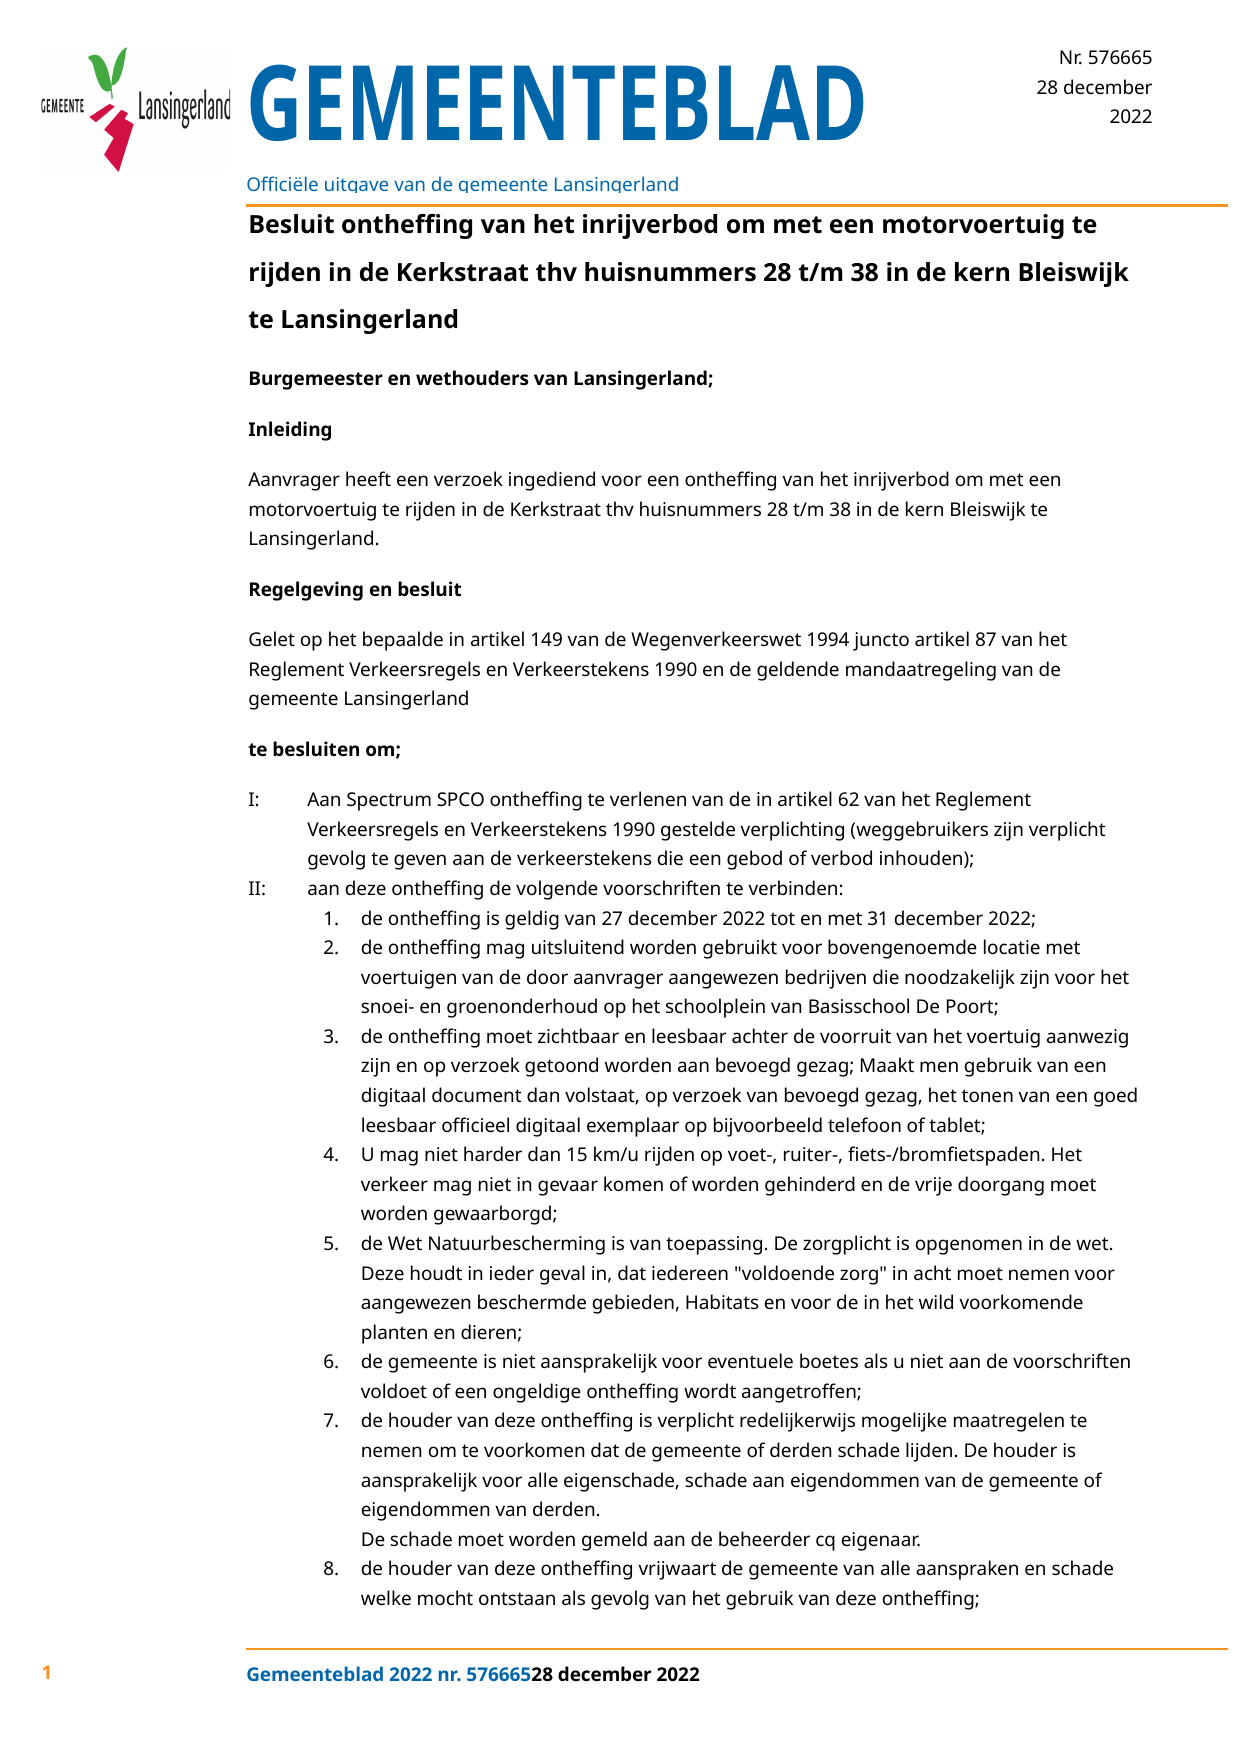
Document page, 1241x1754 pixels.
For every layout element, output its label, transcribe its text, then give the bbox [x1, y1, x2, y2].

list de Wet Natuurbescherming is van toepassing. De zorgplicht is opgenomen in de wet. Deze houdt in ieder geval in, dat iedereen "voldoende zorg" in acht moet nemen voor aangewezen beschermde gebieden, Habitats en voor de in het wild voorkomende planten en dieren; [323, 1230, 1152, 1344]
list aan deze ontheffing de volgende voorschriften te verbinden: [248, 875, 1152, 901]
text Inleiding [248, 416, 1152, 442]
text Burgemeester en wethouders van Lansingerland; [248, 366, 1152, 391]
list de houder van deze ontheffing vrijwaart de gemeente van alle aanspraken en schade welke mocht ontstaan als gevolg van het gebruik van deze ontheffing; [323, 1556, 1152, 1611]
picture [41, 47, 231, 172]
text Gelet op het bepaalde in artikel 149 van de Wegenverkeerswet 1994 juncto artikel 87 van het Reglement Verkeersregels en Verkeerstekens 1990 en de geldende mandaatregeling van de gemeente Lansingerland [248, 626, 1152, 711]
list de ontheffing moet zichtbaar en leesbaar achter de voorruit van het voertuig aanwezig zijn en op verzoek getoond worden aan bevoegd gezag; Maakt men gebruik van een digitaal document dan volstaat, op verzoek van bevoegd gezag, het tonen van een goed leesbaar officieel digitaal exemplaar op bijvoorbeeld telefoon of tablet; [323, 1023, 1152, 1137]
text te besluiten om; [248, 736, 1152, 762]
text Aanvrager heeft een verzoek ingediend voor een ontheffing van het inrijverbod om met een motorvoertuig te rijden in de Kerkstraat thv huisnummers 28 t/m 38 in de kern Bleiswijk te Lansingerland. [248, 466, 1152, 551]
list de ontheffing is geldig van 27 december 2022 tot en met 31 december 2022; [323, 905, 1152, 930]
list de gemeente is niet aansprakelijk voor eventuele boetes als u niet aan de voorschriften voldoet of een ongeldige ontheffing wordt aangetroffen; [323, 1348, 1152, 1404]
list U mag niet harder dan 15 km/u rijden op voet-, ruiter-, fiets-/bromfietspaden. Het verkeer mag niet in gevaar komen of worden gehinderd en de vrije doorgang moet worden gewaarborgd; [323, 1141, 1152, 1226]
text Regelgeving en besluit [248, 576, 1152, 602]
list Aan Spectrum SPCO ontheffing te verlenen van de in artikel 62 van het Reglement Verkeersregels en Verkeerstekens 1990 gestelde verplichting (weggebruikers zijn verplicht gevolg te geven aan de verkeerstekens die een gebod of verbod inhouden); [248, 786, 1152, 871]
list de houder van deze ontheffing is verplicht redelijkerwijs mogelijke maatregelen te nemen om te voorkomen dat de gemeente of derden schade lijden. De houder is aansprakelijk voor alle eigenschade, schade aan eigendommen van de gemeente of eigendommen van derden. [323, 1408, 1152, 1522]
text Besluit ontheffing van het inrijverbod om met een motorvoertuig te rijden in de Kerkstraat thv huisnummers 28 t/m 38 in de kern Bleiswijk te Lansingerland [248, 207, 1152, 336]
list De schade moet worden gemeld aan de beheerder cq eigenaar. [323, 1526, 1152, 1552]
list de ontheffing mag uitsluitend worden gebruikt voor bovengenoemde locatie met voertuigen van de door aanvrager aangewezen bedrijven die noodzakelijk zijn voor het snoei- en groenonderhoud op het schoolplein van Basisschool De Poort; [323, 934, 1152, 1019]
